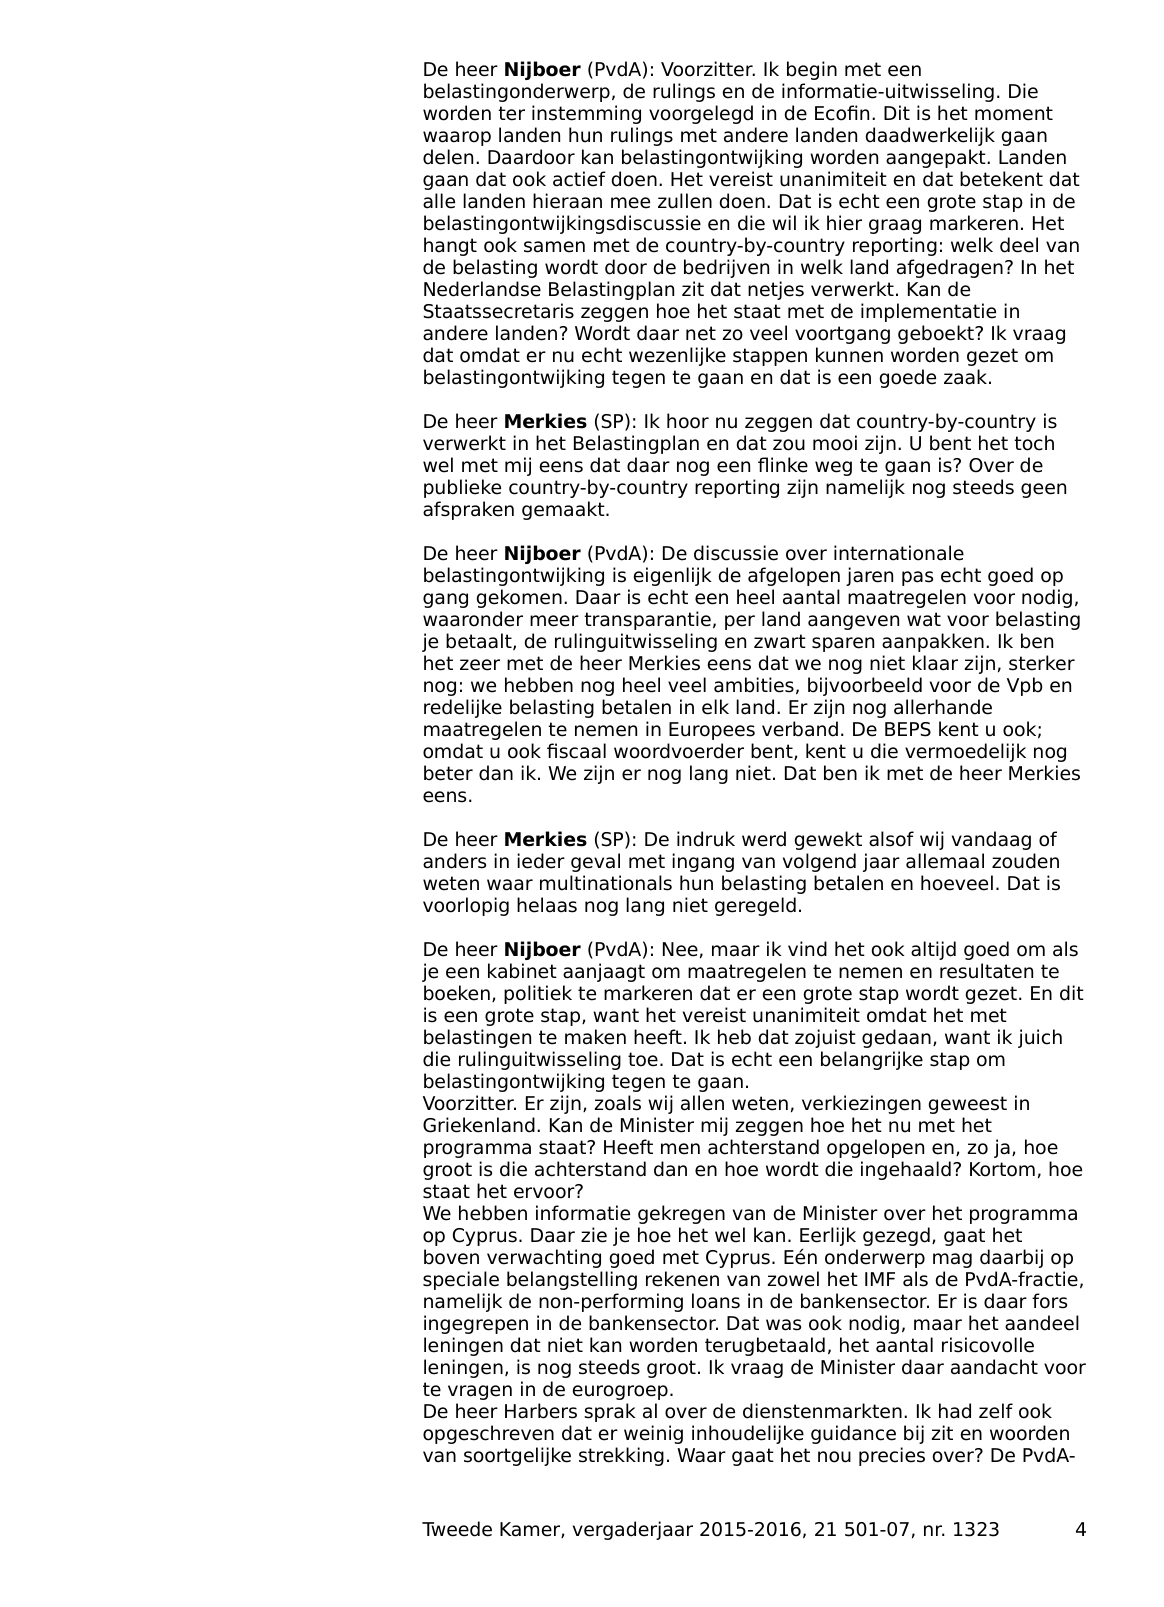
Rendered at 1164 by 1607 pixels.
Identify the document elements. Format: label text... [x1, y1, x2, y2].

text De heer Merkies (SP): Ik hoor nu zeggen dat country-by-country is verwerkt in het Belastingplan en dat zou mooi zijn. U bent het toch wel met mij eens dat daar nog een flinke weg te gaan is? Over de publieke country-by-country reporting zijn namelijk nog steeds geen afspraken gemaakt. [422, 411, 1087, 521]
text De heer Merkies (SP): De indruk werd gewekt alsof wij vandaag of anders in ieder geval met ingang van volgend jaar allemaal zouden weten waar multinationals hun belasting betalen en hoeveel. Dat is voorlopig helaas nog lang niet geregeld. [422, 829, 1087, 917]
text Voorzitter. Er zijn, zoals wij allen weten, verkiezingen geweest in Griekenland. Kan de Minister mij zeggen hoe het nu met het programma staat? Heeft men achterstand opgelopen en, zo ja, hoe groot is die achterstand dan en hoe wordt die ingehaald? Kortom, hoe staat het ervoor? [422, 1093, 1087, 1203]
text De heer Nijboer (PvdA): De discussie over internationale belastingontwijking is eigenlijk de afgelopen jaren pas echt goed op gang gekomen. Daar is echt een heel aantal maatregelen voor nodig, waaronder meer transparantie, per land aangeven wat voor belasting je betaalt, de rulinguitwisseling en zwart sparen aanpakken. Ik ben het zeer met de heer Merkies eens dat we nog niet klaar zijn, sterker nog: we hebben nog heel veel ambities, bijvoorbeeld voor de Vpb en redelijke belasting betalen in elk land. Er zijn nog allerhande maatregelen te nemen in Europees verband. De BEPS kent u ook; omdat u ook fiscaal woordvoerder bent, kent u die vermoedelijk nog beter dan ik. We zijn er nog lang niet. Dat ben ik met de heer Merkies eens. [422, 543, 1087, 807]
text De heer Nijboer (PvdA): Nee, maar ik vind het ook altijd goed om als je een kabinet aanjaagt om maatregelen te nemen en resultaten te boeken, politiek te markeren dat er een grote stap wordt gezet. En dit is een grote stap, want het vereist unanimiteit omdat het met belastingen te maken heeft. Ik heb dat zojuist gedaan, want ik juich die rulinguitwisseling toe. Dat is echt een belangrijke stap om belastingontwijking tegen te gaan. [422, 939, 1087, 1093]
text De heer Harbers sprak al over de dienstenmarkten. Ik had zelf ook opgeschreven dat er weinig inhoudelijke guidance bij zit en woorden van soortgelijke strekking. Waar gaat het nou precies over? De PvdA- [422, 1401, 1087, 1467]
text We hebben informatie gekregen van de Minister over het programma op Cyprus. Daar zie je hoe het wel kan. Eerlijk gezegd, gaat het boven verwachting goed met Cyprus. Eén onderwerp mag daarbij op speciale belangstelling rekenen van zowel het IMF als de PvdA-fractie, namelijk de non-performing loans in de bankensector. Er is daar fors ingegrepen in de bankensector. Dat was ook nodig, maar het aandeel leningen dat niet kan worden terugbetaald, het aantal risicovolle leningen, is nog steeds groot. Ik vraag de Minister daar aandacht voor te vragen in de eurogroep. [422, 1203, 1087, 1401]
text De heer Nijboer (PvdA): Voorzitter. Ik begin met een belastingonderwerp, de rulings en de informatie-uitwisseling. Die worden ter instemming voorgelegd in de Ecofin. Dit is het moment waarop landen hun rulings met andere landen daadwerkelijk gaan delen. Daardoor kan belastingontwijking worden aangepakt. Landen gaan dat ook actief doen. Het vereist unanimiteit en dat betekent dat alle landen hieraan mee zullen doen. Dat is echt een grote stap in de belastingontwijkingsdiscussie en die wil ik hier graag markeren. Het hangt ook samen met de country-by-country reporting: welk deel van de belasting wordt door de bedrijven in welk land afgedragen? In het Nederlandse Belastingplan zit dat netjes verwerkt. Kan de Staatssecretaris zeggen hoe het staat met de implementatie in andere landen? Wordt daar net zo veel voortgang geboekt? Ik vraag dat omdat er nu echt wezenlijke stappen kunnen worden gezet om belastingontwijking tegen te gaan en dat is een goede zaak. [422, 59, 1087, 389]
